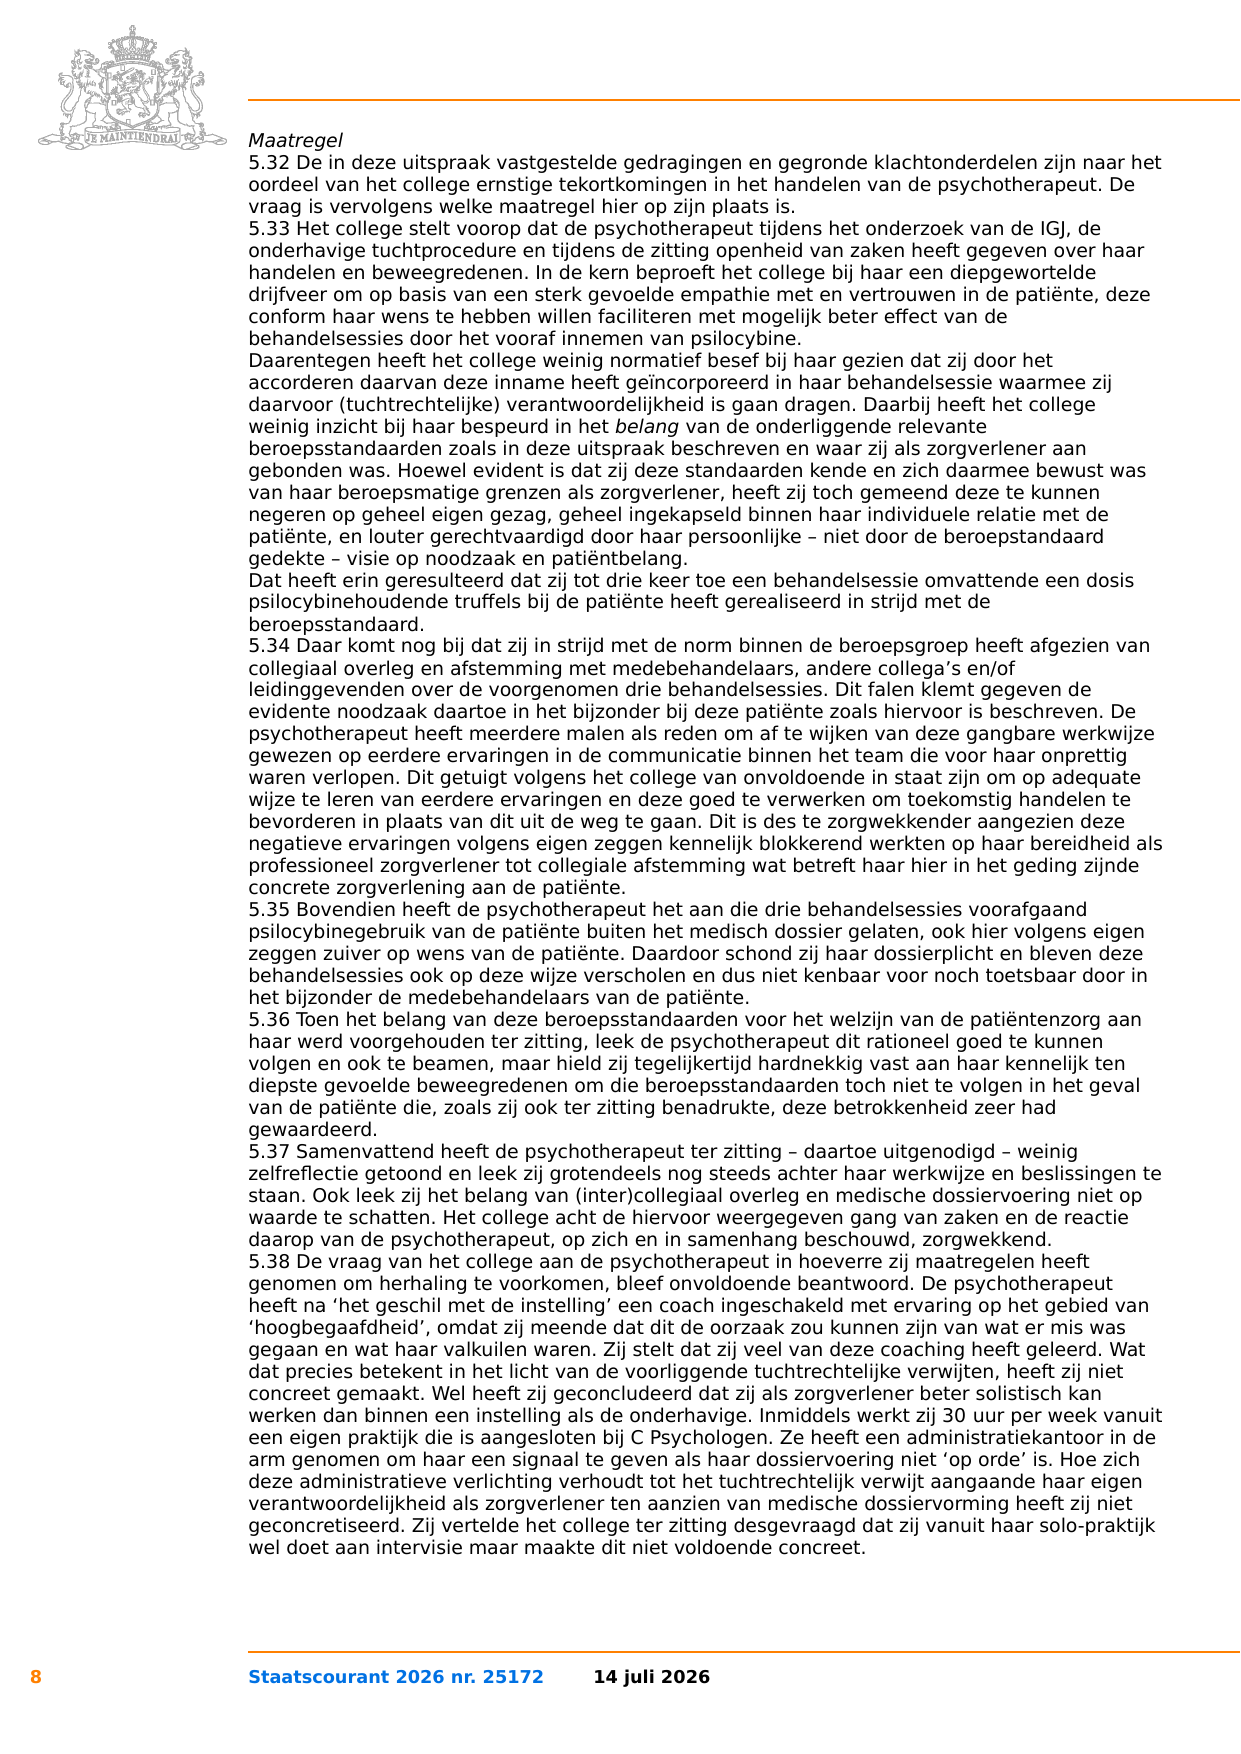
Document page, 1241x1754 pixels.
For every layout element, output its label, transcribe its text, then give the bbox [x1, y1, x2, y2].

text 5.34 Daar komt nog bij dat zij in strijd met de norm binnen de beroepsgroep heeft afgezien van collegiaal overleg en afstemming met medebehandelaars, andere collega’s en/of leidinggevenden over de voorgenomen drie behandelsessies. Dit falen klemt gegeven de evidente noodzaak daartoe in het bijzonder bij deze patiënte zoals hiervoor is beschreven. De psychotherapeut heeft meerdere malen als reden om af te wijken van deze gangbare werkwijze gewezen op eerdere ervaringen in de communicatie binnen het team die voor haar onprettig waren verlopen. Dit getuigt volgens het college van onvoldoende in staat zijn om op adequate wijze te leren van eerdere ervaringen en deze goed te verwerken om toekomstig handelen te bevorderen in plaats van dit uit de weg te gaan. Dit is des te zorgwekkender aangezien deze negatieve ervaringen volgens eigen zeggen kennelijk blokkerend werkten op haar bereidheid als professioneel zorgverlener tot collegiale afstemming wat betreft haar hier in het geding zijnde concrete zorgverlening aan de patiënte. [248, 635, 1163, 899]
text 5.38 De vraag van het college aan de psychotherapeut in hoeverre zij maatregelen heeft genomen om herhaling te voorkomen, bleef onvoldoende beantwoord. De psychotherapeut heeft na ‘het geschil met de instelling’ een coach ingeschakeld met ervaring op het gebied van ‘hoogbegaafdheid’, omdat zij meende dat dit de oorzaak zou kunnen zijn van wat er mis was gegaan en wat haar valkuilen waren. Zij stelt dat zij veel van deze coaching heeft geleerd. Wat dat precies betekent in het licht van de voorliggende tuchtrechtelijke verwijten, heeft zij niet concreet gemaakt. Wel heeft zij geconcludeerd dat zij als zorgverlener beter solistisch kan werken dan binnen een instelling als de onderhavige. Inmiddels werkt zij 30 uur per week vanuit een eigen praktijk die is aangesloten bij C Psychologen. Ze heeft een administratiekantoor in de arm genomen om haar een signaal te geven als haar dossiervoering niet ‘op orde’ is. Hoe zich deze administratieve verlichting verhoudt tot het tuchtrechtelijk verwijt aangaande haar eigen verantwoordelijkheid als zorgverlener ten aanzien van medische dossiervorming heeft zij niet geconcretiseerd. Zij vertelde het college ter zitting desgevraagd dat zij vanuit haar solo-praktijk wel doet aan intervisie maar maakte dit niet voldoende concreet. [248, 1251, 1163, 1558]
picture [38, 25, 227, 150]
text 5.35 Bovendien heeft de psychotherapeut het aan die drie behandelsessies voorafgaand psilocybinegebruik van de patiënte buiten het medisch dossier gelaten, ook hier volgens eigen zeggen zuiver op wens van de patiënte. Daardoor schond zij haar dossierplicht en bleven deze behandelsessies ook op deze wijze verscholen en dus niet kenbaar voor noch toetsbaar door in het bijzonder de medebehandelaars van de patiënte. [248, 899, 1163, 1009]
text 5.37 Samenvattend heeft de psychotherapeut ter zitting – daartoe uitgenodigd – weinig zelfreflectie getoond en leek zij grotendeels nog steeds achter haar werkwijze en beslissingen te staan. Ook leek zij het belang van (inter)collegiaal overleg en medische dossiervoering niet op waarde te schatten. Het college acht de hiervoor weergegeven gang van zaken en de reactie daarop van de psychotherapeut, op zich en in samenhang beschouwd, zorgwekkend. [248, 1141, 1163, 1251]
text 5.32 De in deze uitspraak vastgestelde gedragingen en gegronde klachtonderdelen zijn naar het oordeel van het college ernstige tekortkomingen in het handelen van de psychotherapeut. De vraag is vervolgens welke maatregel hier op zijn plaats is. [248, 152, 1163, 218]
text Daarentegen heeft het college weinig normatief besef bij haar gezien dat zij door het accorderen daarvan deze inname heeft geïncorporeerd in haar behandelsessie waarmee zij daarvoor (tuchtrechtelijke) verantwoordelijkheid is gaan dragen. Daarbij heeft het college weinig inzicht bij haar bespeurd in het belang van de onderliggende relevante beroepsstandaarden zoals in deze uitspraak beschreven en waar zij als zorgverlener aan gebonden was. Hoewel evident is dat zij deze standaarden kende en zich daarmee bewust was van haar beroepsmatige grenzen als zorgverlener, heeft zij toch gemeend deze te kunnen negeren op geheel eigen gezag, geheel ingekapseld binnen haar individuele relatie met de patiënte, en louter gerechtvaardigd door haar persoonlijke – niet door de beroepstandaard gedekte – visie op noodzaak en patiëntbelang. [248, 350, 1163, 569]
subtitle Maatregel [248, 130, 1163, 152]
text Dat heeft erin geresulteerd dat zij tot drie keer toe een behandelsessie omvattende een dosis psilocybinehoudende truffels bij de patiënte heeft gerealiseerd in strijd met de beroepsstandaard. [248, 569, 1163, 635]
text 5.33 Het college stelt voorop dat de psychotherapeut tijdens het onderzoek van de IGJ, de onderhavige tuchtprocedure en tijdens de zitting openheid van zaken heeft gegeven over haar handelen en beweegredenen. In de kern beproeft het college bij haar een diepgewortelde drijfveer om op basis van een sterk gevoelde empathie met en vertrouwen in de patiënte, deze conform haar wens te hebben willen faciliteren met mogelijk beter effect van de behandelsessies door het vooraf innemen van psilocybine. [248, 218, 1163, 350]
text 5.36 Toen het belang van deze beroepsstandaarden voor het welzijn van de patiëntenzorg aan haar werd voorgehouden ter zitting, leek de psychotherapeut dit rationeel goed te kunnen volgen en ook te beamen, maar hield zij tegelijkertijd hardnekkig vast aan haar kennelijk ten diepste gevoelde beweegredenen om die beroepsstandaarden toch niet te volgen in het geval van de patiënte die, zoals zij ook ter zitting benadrukte, deze betrokkenheid zeer had gewaardeerd. [248, 1009, 1163, 1141]
